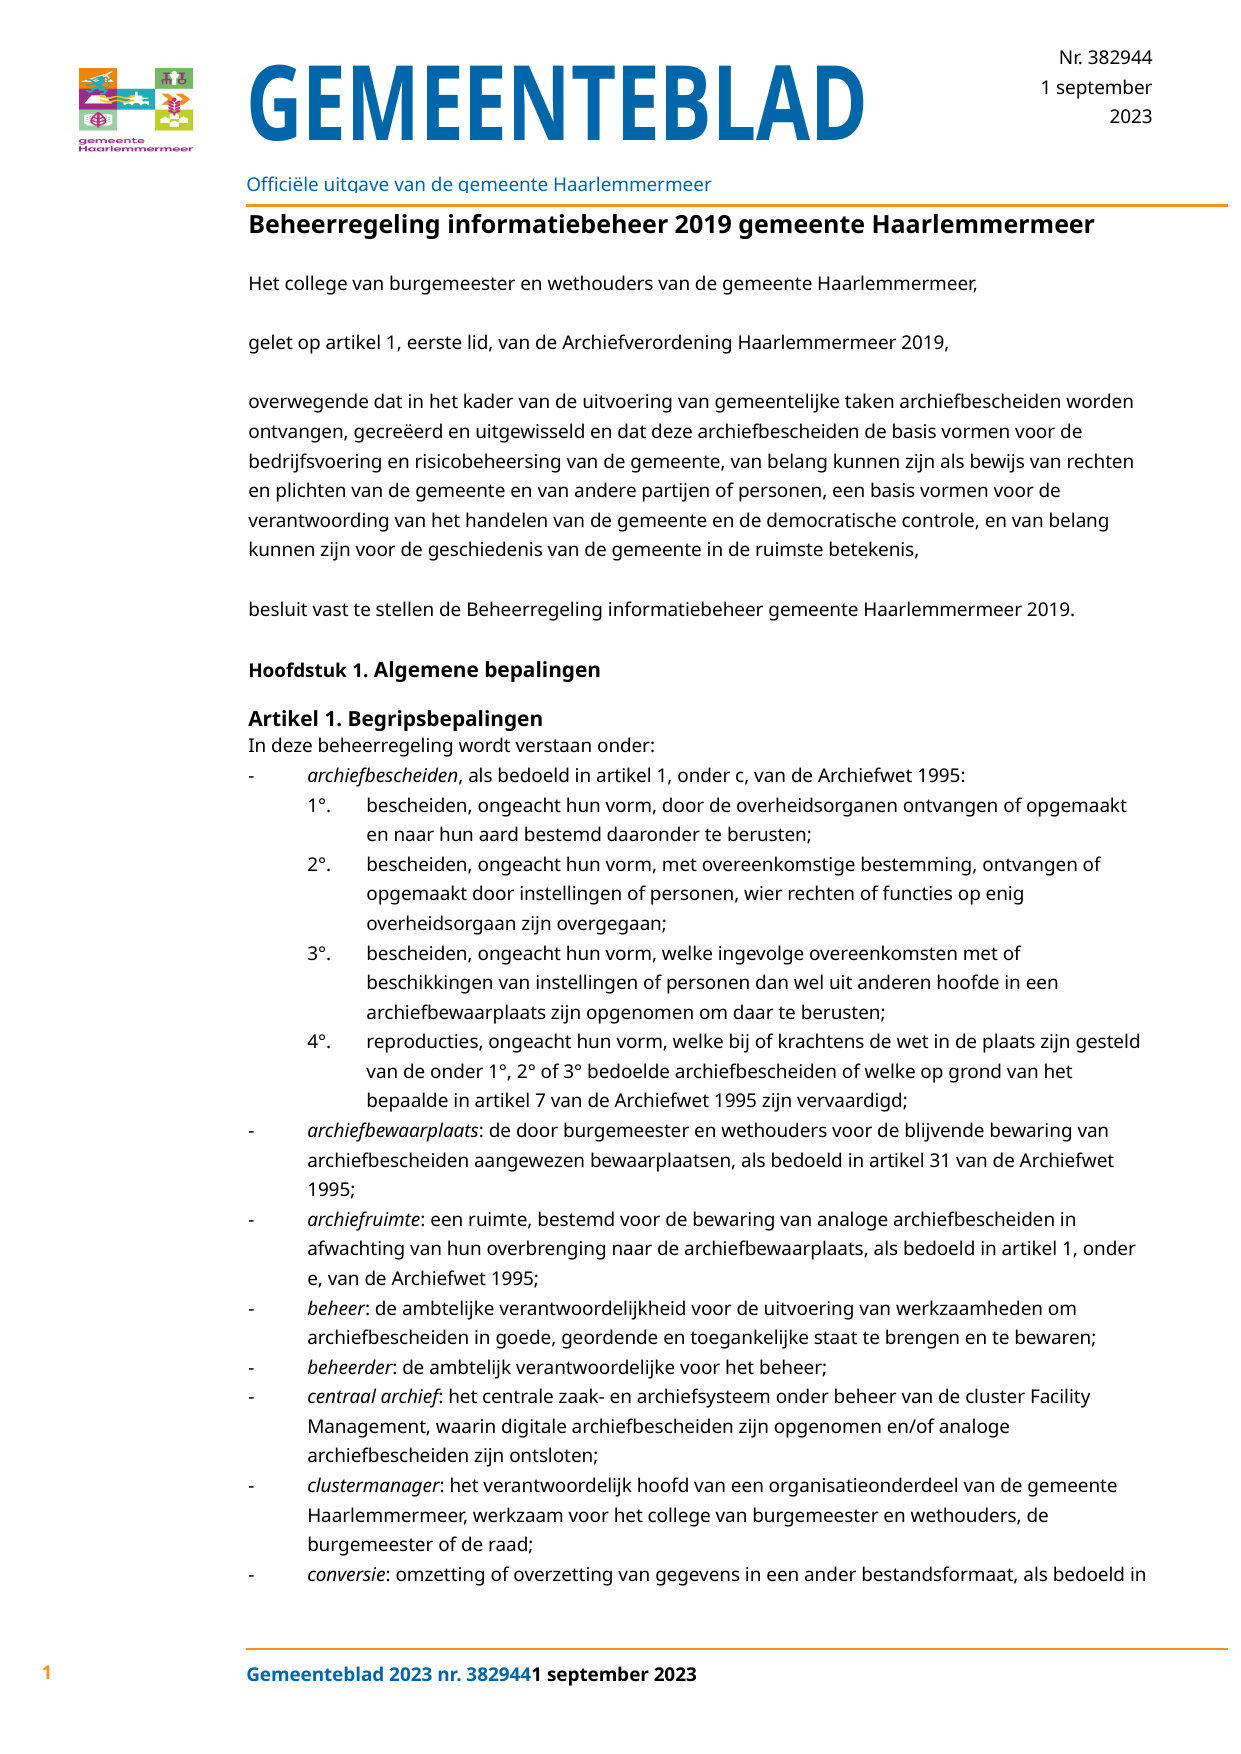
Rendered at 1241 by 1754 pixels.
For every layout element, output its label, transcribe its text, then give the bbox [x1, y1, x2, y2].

list conversie: omzetting of overzetting van gegevens in een ander bestandsformaat, als bedoeld in [248, 1561, 1152, 1587]
picture [41, 47, 231, 172]
list centraal archief: het centrale zaak- en archiefsysteem onder beheer van de cluster Facility Management, waarin digitale archiefbescheiden zijn opgenomen en/of analoge archiefbescheiden zijn ontsloten; [248, 1383, 1152, 1468]
list beheerder: de ambtelijk verantwoordelijke voor het beheer; [248, 1354, 1152, 1379]
text In deze beheerregeling wordt verstaan onder: [248, 733, 1152, 758]
list bescheiden, ongeacht hun vorm, met overeenkomstige bestemming, ontvangen of opgemaakt door instellingen of personen, wier rechten of functies op enig overheidsorgaan zijn overgegaan; [307, 851, 1152, 936]
text overwegende dat in het kader van de uitvoering van gemeentelijke taken archiefbescheiden worden ontvangen, gecreëerd en uitgewisseld en dat deze archiefbescheiden de basis vormen voor de bedrijfsvoering en risicobeheersing van de gemeente, van belang kunnen zijn als bewijs van rechten en plichten van de gemeente en van andere partijen of personen, een basis vormen voor de verantwoording van het handelen van de gemeente en de democratische controle, en van belang kunnen zijn voor de geschiedenis van de gemeente in de ruimste betekenis, [248, 389, 1152, 562]
list clustermanager: het verantwoordelijk hoofd van een organisatieonderdeel van de gemeente Haarlemmermeer, werkzaam voor het college van burgemeester en wethouders, de burgemeester of de raad; [248, 1472, 1152, 1557]
text Beheerregeling informatiebeheer 2019 gemeente Haarlemmermeer [248, 207, 1152, 241]
list archiefbescheiden, als bedoeld in artikel 1, onder c, van de Archiefwet 1995: [248, 762, 1152, 788]
text Artikel 1. Begripsbepalingen [248, 704, 1152, 733]
text gelet op artikel 1, eerste lid, van de Archiefverordening Haarlemmermeer 2019, [248, 329, 1152, 355]
list beheer: de ambtelijke verantwoordelijkheid voor de uitvoering van werkzaamheden om archiefbescheiden in goede, geordende en toegankelijke staat te brengen en te bewaren; [248, 1295, 1152, 1350]
text Het college van burgemeester en wethouders van de gemeente Haarlemmermeer, [248, 270, 1152, 296]
list bescheiden, ongeacht hun vorm, welke ingevolge overeenkomsten met of beschikkingen van instellingen of personen dan wel uit anderen hoofde in een archiefbewaarplaats zijn opgenomen om daar te berusten; [307, 940, 1152, 1024]
text Hoofdstuk 1. Algemene bepalingen [248, 655, 1152, 683]
text besluit vast te stellen de Beheerregeling informatiebeheer gemeente Haarlemmermeer 2019. [248, 596, 1152, 621]
list archiefruimte: een ruimte, bestemd voor de bewaring van analoge archiefbescheiden in afwachting van hun overbrenging naar de archiefbewaarplaats, als bedoeld in artikel 1, onder e, van de Archiefwet 1995; [248, 1206, 1152, 1291]
list reproducties, ongeacht hun vorm, welke bij of krachtens de wet in de plaats zijn gesteld van de onder 1°, 2° of 3° bedoelde archiefbescheiden of welke op grond van het bepaalde in artikel 7 van de Archiefwet 1995 zijn vervaardigd; [307, 1028, 1152, 1113]
list bescheiden, ongeacht hun vorm, door de overheidsorganen ontvangen of opgemaakt en naar hun aard bestemd daaronder te berusten; [307, 792, 1152, 847]
list archiefbewaarplaats: de door burgemeester en wethouders voor de blijvende bewaring van archiefbescheiden aangewezen bewaarplaatsen, als bedoeld in artikel 31 van de Archiefwet 1995; [248, 1117, 1152, 1202]
